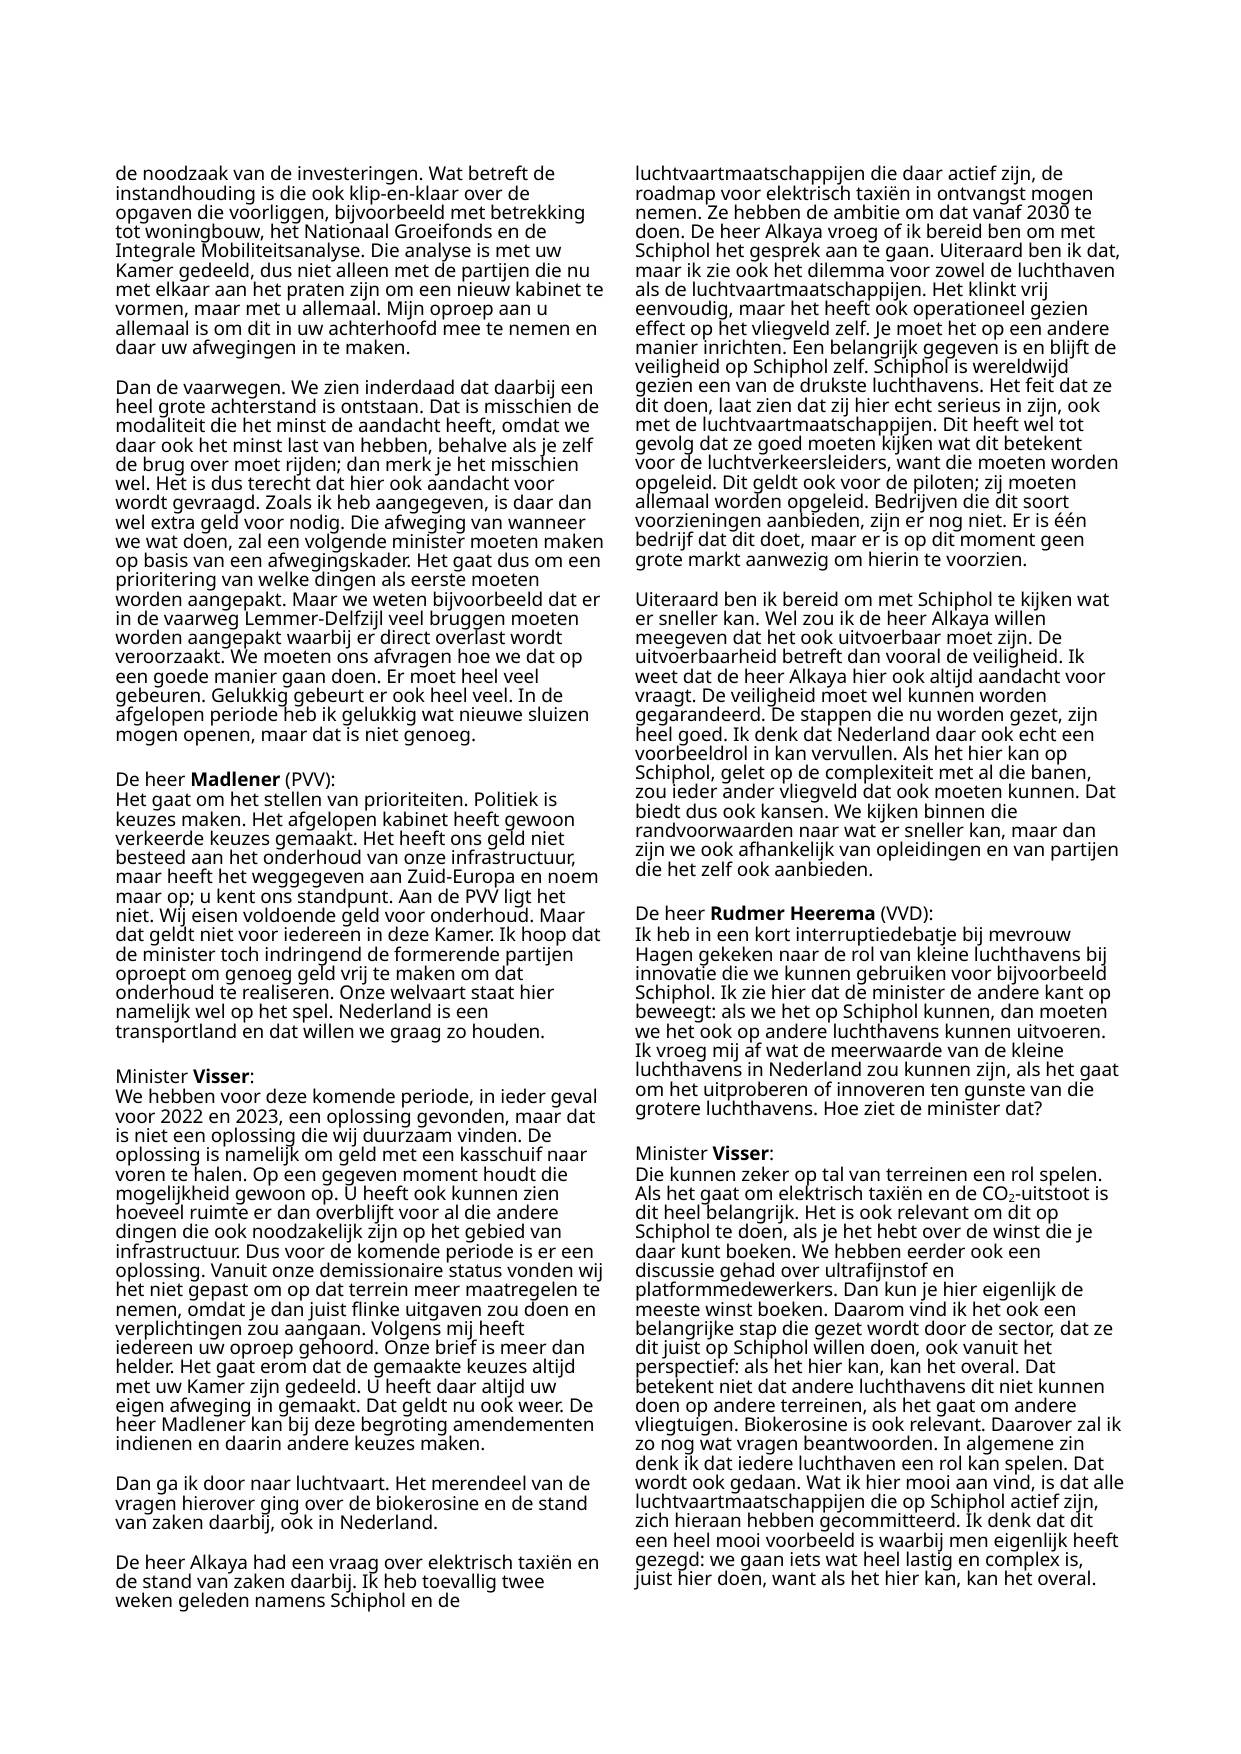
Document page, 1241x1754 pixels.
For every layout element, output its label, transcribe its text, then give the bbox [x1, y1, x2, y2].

text De heer Madlener (PVV): [115, 766, 605, 791]
text De heer Alkaya had een vraag over elektrisch taxiën en de stand van zaken daarbij. Ik heb toevallig twee weken geleden namens Schiphol en de [115, 1554, 605, 1612]
text Het gaat om het stellen van prioriteiten. Politiek is keuzes maken. Het afgelopen kabinet heeft gewoon verkeerde keuzes gemaakt. Het heeft ons geld niet besteed aan het onderhoud van onze infrastructuur, maar heeft het weggegeven aan Zuid-Europa en noem maar op; u kent ons standpunt. Aan de PVV ligt het niet. Wij eisen voldoende geld voor onderhoud. Maar dat geldt niet voor iedereen in deze Kamer. Ik hoop dat de minister toch indringend de formerende partijen oproept om genoeg geld vrij te maken om dat onderhoud te realiseren. Onze welvaart staat hier namelijk wel op het spel. Nederland is een transportland en dat willen we graag zo houden. [115, 791, 605, 1042]
text Die kunnen zeker op tal van terreinen een rol spelen. Als het gaat om elektrisch taxiën en de CO2-uitstoot is dit heel belangrijk. Het is ook relevant om dit op Schiphol te doen, als je het hebt over de winst die je daar kunt boeken. We hebben eerder ook een discussie gehad over ultrafijnstof en platformmedewerkers. Dan kun je hier eigenlijk de meeste winst boeken. Daarom vind ik het ook een belangrijke stap die gezet wordt door de sector, dat ze dit juist op Schiphol willen doen, ook vanuit het perspectief: als het hier kan, kan het overal. Dat betekent niet dat andere luchthavens dit niet kunnen doen op andere terreinen, als het gaat om andere vliegtuigen. Biokerosine is ook relevant. Daarover zal ik zo nog wat vragen beantwoorden. In algemene zin denk ik dat iedere luchthaven een rol kan spelen. Dat wordt ook gedaan. Wat ik hier mooi aan vind, is dat alle luchtvaartmaatschappijen die op Schiphol actief zijn, zich hieraan hebben gecommitteerd. Ik denk dat dit een heel mooi voorbeeld is waarbij men eigenlijk heeft gezegd: we gaan iets wat heel lastig en complex is, juist hier doen, want als het hier kan, kan het overal. [635, 1166, 1125, 1589]
text Minister Visser: [115, 1063, 605, 1088]
text Ik heb in een kort interruptiedebatje bij mevrouw Hagen gekeken naar de rol van kleine luchthavens bij innovatie die we kunnen gebruiken voor bijvoorbeeld Schiphol. Ik zie hier dat de minister de andere kant op beweegt: als we het op Schiphol kunnen, dan moeten we het ook op andere luchthavens kunnen uitvoeren. Ik vroeg mij af wat de meerwaarde van de kleine luchthavens in Nederland zou kunnen zijn, als het gaat om het uitproberen of innoveren ten gunste van die grotere luchthavens. Hoe ziet de minister dat? [635, 926, 1125, 1119]
text luchtvaartmaatschappijen die daar actief zijn, de roadmap voor elektrisch taxiën in ontvangst mogen nemen. Ze hebben de ambitie om dat vanaf 2030 te doen. De heer Alkaya vroeg of ik bereid ben om met Schiphol het gesprek aan te gaan. Uiteraard ben ik dat, maar ik zie ook het dilemma voor zowel de luchthaven als de luchtvaartmaatschappijen. Het klinkt vrij eenvoudig, maar het heeft ook operationeel gezien effect op het vliegveld zelf. Je moet het op een andere manier inrichten. Een belangrijk gegeven is en blijft de veiligheid op Schiphol zelf. Schiphol is wereldwijd gezien een van de drukste luchthavens. Het feit dat ze dit doen, laat zien dat zij hier echt serieus in zijn, ook met de luchtvaartmaatschappijen. Dit heeft wel tot gevolg dat ze goed moeten kijken wat dit betekent voor de luchtverkeersleiders, want die moeten worden opgeleid. Dit geldt ook voor de piloten; zij moeten allemaal worden opgeleid. Bedrijven die dit soort voorzieningen aanbieden, zijn er nog niet. Er is één bedrijf dat dit doet, maar er is op dit moment geen grote markt aanwezig om hierin te voorzien. [635, 165, 1125, 570]
text Dan de vaarwegen. We zien inderdaad dat daarbij een heel grote achterstand is ontstaan. Dat is misschien de modaliteit die het minst de aandacht heeft, omdat we daar ook het minst last van hebben, behalve als je zelf de brug over moet rijden; dan merk je het misschien wel. Het is dus terecht dat hier ook aandacht voor wordt gevraagd. Zoals ik heb aangegeven, is daar dan wel extra geld voor nodig. Die afweging van wanneer we wat doen, zal een volgende minister moeten maken op basis van een afwegingskader. Het gaat dus om een prioritering van welke dingen als eerste moeten worden aangepakt. Maar we weten bijvoorbeeld dat er in de vaarweg Lemmer-Delfzijl veel bruggen moeten worden aangepakt waarbij er direct overlast wordt veroorzaakt. We moeten ons afvragen hoe we dat op een goede manier gaan doen. Er moet heel veel gebeuren. Gelukkig gebeurt er ook heel veel. In de afgelopen periode heb ik gelukkig wat nieuwe sluizen mogen openen, maar dat is niet genoeg. [115, 379, 605, 745]
text De heer Rudmer Heerema (VVD): [635, 901, 1125, 926]
text We hebben voor deze komende periode, in ieder geval voor 2022 en 2023, een oplossing gevonden, maar dat is niet een oplossing die wij duurzaam vinden. De oplossing is namelijk om geld met een kasschuif naar voren te halen. Op een gegeven moment houdt die mogelijkheid gewoon op. U heeft ook kunnen zien hoeveel ruimte er dan overblijft voor al die andere dingen die ook noodzakelijk zijn op het gebied van infrastructuur. Dus voor de komende periode is er een oplossing. Vanuit onze demissionaire status vonden wij het niet gepast om op dat terrein meer maatregelen te nemen, omdat je dan juist flinke uitgaven zou doen en verplichtingen zou aangaan. Volgens mij heeft iedereen uw oproep gehoord. Onze brief is meer dan helder. Het gaat erom dat de gemaakte keuzes altijd met uw Kamer zijn gedeeld. U heeft daar altijd uw eigen afweging in gemaakt. Dat geldt nu ook weer. De heer Madlener kan bij deze begroting amendementen indienen en daarin andere keuzes maken. [115, 1088, 605, 1455]
text Minister Visser: [635, 1140, 1125, 1166]
text de noodzaak van de investeringen. Wat betreft de instandhouding is die ook klip-en-klaar over de opgaven die voorliggen, bijvoorbeeld met betrekking tot woningbouw, het Nationaal Groeifonds en de Integrale Mobiliteitsanalyse. Die analyse is met uw Kamer gedeeld, dus niet alleen met de partijen die nu met elkaar aan het praten zijn om een nieuw kabinet te vormen, maar met u allemaal. Mijn oproep aan u allemaal is om dit in uw achterhoofd mee te nemen en daar uw afwegingen in te maken. [115, 165, 605, 358]
text Dan ga ik door naar luchtvaart. Het merendeel van de vragen hierover ging over de biokerosine en de stand van zaken daarbij, ook in Nederland. [115, 1475, 605, 1533]
text Uiteraard ben ik bereid om met Schiphol te kijken wat er sneller kan. Wel zou ik de heer Alkaya willen meegeven dat het ook uitvoerbaar moet zijn. De uitvoerbaarheid betreft dan vooral de veiligheid. Ik weet dat de heer Alkaya hier ook altijd aandacht voor vraagt. De veiligheid moet wel kunnen worden gegarandeerd. De stappen die nu worden gezet, zijn heel goed. Ik denk dat Nederland daar ook echt een voorbeeldrol in kan vervullen. Als het hier kan op Schiphol, gelet op de complexiteit met al die banen, zou ieder ander vliegveld dat ook moeten kunnen. Dat biedt dus ook kansen. We kijken binnen die randvoorwaarden naar wat er sneller kan, maar dan zijn we ook afhankelijk van opleidingen en van partijen die het zelf ook aanbieden. [635, 591, 1125, 880]
